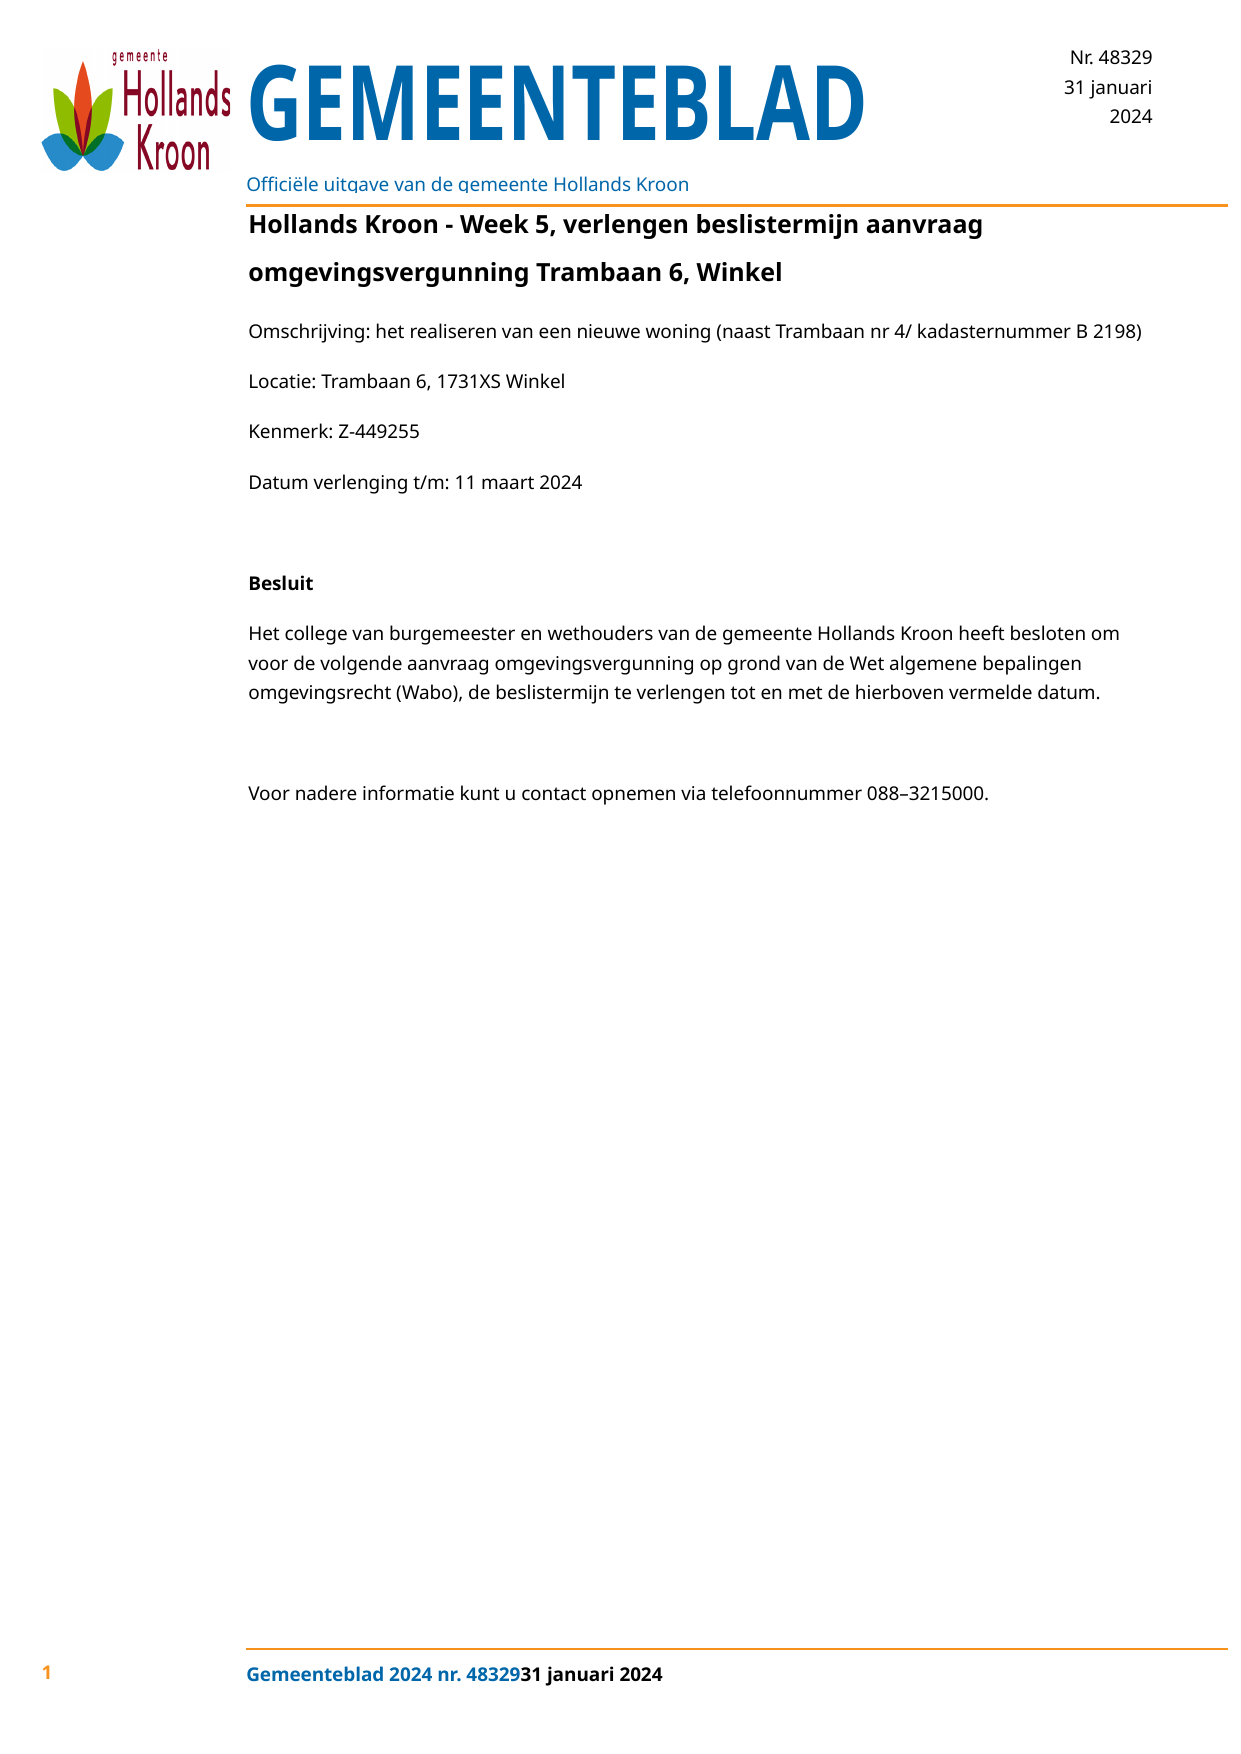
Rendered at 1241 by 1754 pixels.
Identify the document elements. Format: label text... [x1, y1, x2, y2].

picture [41, 47, 231, 172]
text Kenmerk: Z-449255 [248, 419, 1152, 444]
text Datum verlenging t/m: 11 maart 2024 [248, 469, 1152, 495]
text Besluit [248, 570, 1152, 596]
text Voor nadere informatie kunt u contact opnemen via telefoonnummer 088–3215000. [248, 780, 1152, 806]
text Hollands Kroon - Week 5, verlengen beslistermijn aanvraag omgevingsvergunning Trambaan 6, Winkel [248, 207, 1152, 288]
text Locatie: Trambaan 6, 1731XS Winkel [248, 368, 1152, 394]
text Het college van burgemeester en wethouders van de gemeente Hollands Kroon heeft besloten om voor de volgende aanvraag omgevingsvergunning op grond van de Wet algemene bepalingen omgevingsrecht (Wabo), de beslistermijn te verlengen tot en met de hierboven vermelde datum. [248, 620, 1152, 705]
text Omschrijving: het realiseren van een nieuwe woning (naast Trambaan nr 4/ kadasternummer B 2198) [248, 318, 1152, 344]
